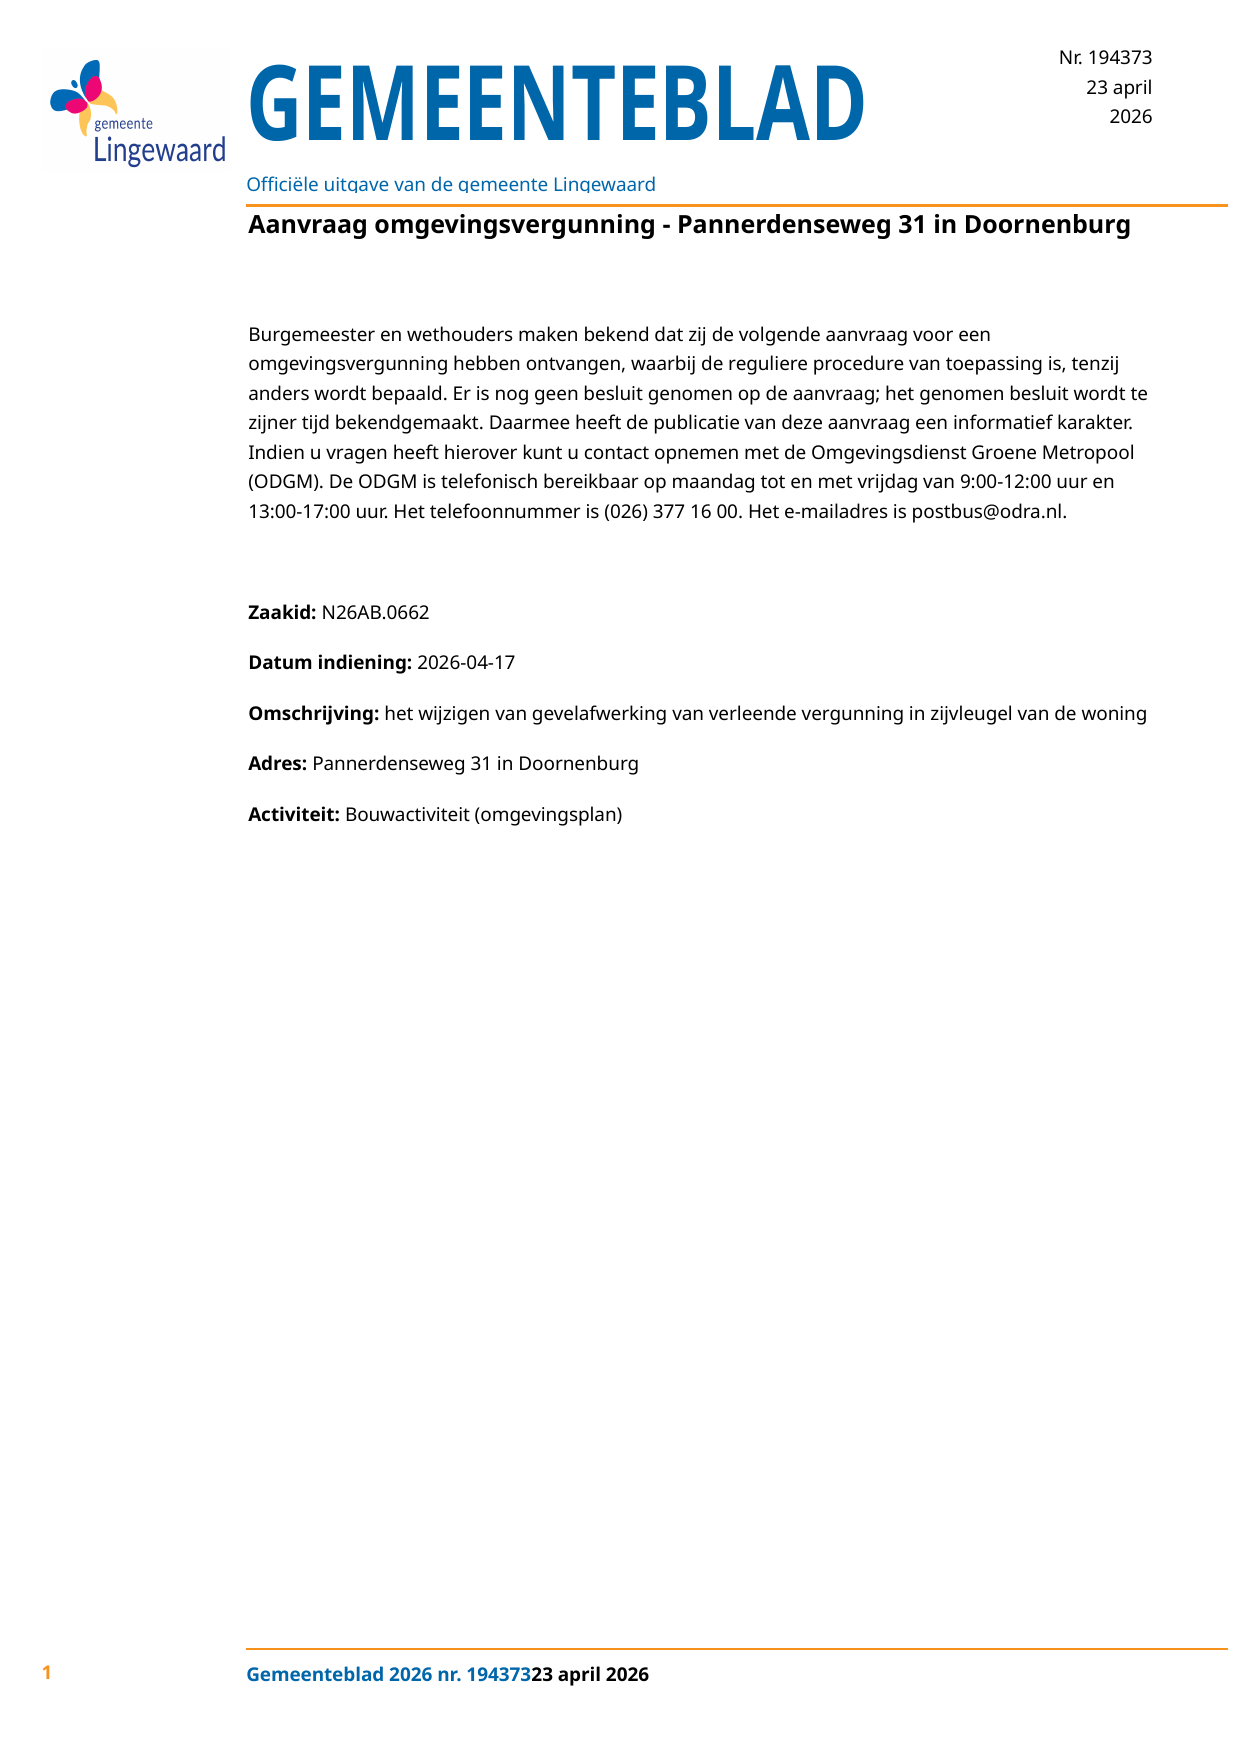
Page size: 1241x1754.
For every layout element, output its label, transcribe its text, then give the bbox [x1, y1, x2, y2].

picture [41, 47, 231, 172]
text Zaakid: N26AB.0662 [248, 599, 1152, 625]
text Aanvraag omgevingsvergunning - Pannerdenseweg 31 in Doornenburg [248, 207, 1152, 241]
text Burgemeester en wethouders maken bekend dat zij de volgende aanvraag voor een omgevingsvergunning hebben ontvangen, waarbij de reguliere procedure van toepassing is, tenzij anders wordt bepaald. Er is nog geen besluit genomen op de aanvraag; het genomen besluit wordt te zijner tijd bekendgemaakt. Daarmee heeft de publicatie van deze aanvraag een informatief karakter. Indien u vragen heeft hierover kunt u contact opnemen met de Omgevingsdienst Groene Metropool (ODGM). De ODGM is telefonisch bereikbaar op maandag tot en met vrijdag van 9:00-12:00 uur en 13:00-17:00 uur. Het telefoonnummer is (026) 377 16 00. Het e-mailadres is postbus@odra.nl. [248, 321, 1152, 524]
text Omschrijving: het wijzigen van gevelafwerking van verleende vergunning in zijvleugel van de woning [248, 700, 1152, 726]
text Activiteit: Bouwactiviteit (omgevingsplan) [248, 801, 1152, 826]
text Adres: Pannerdenseweg 31 in Doornenburg [248, 750, 1152, 776]
text Datum indiening: 2026-04-17 [248, 649, 1152, 675]
